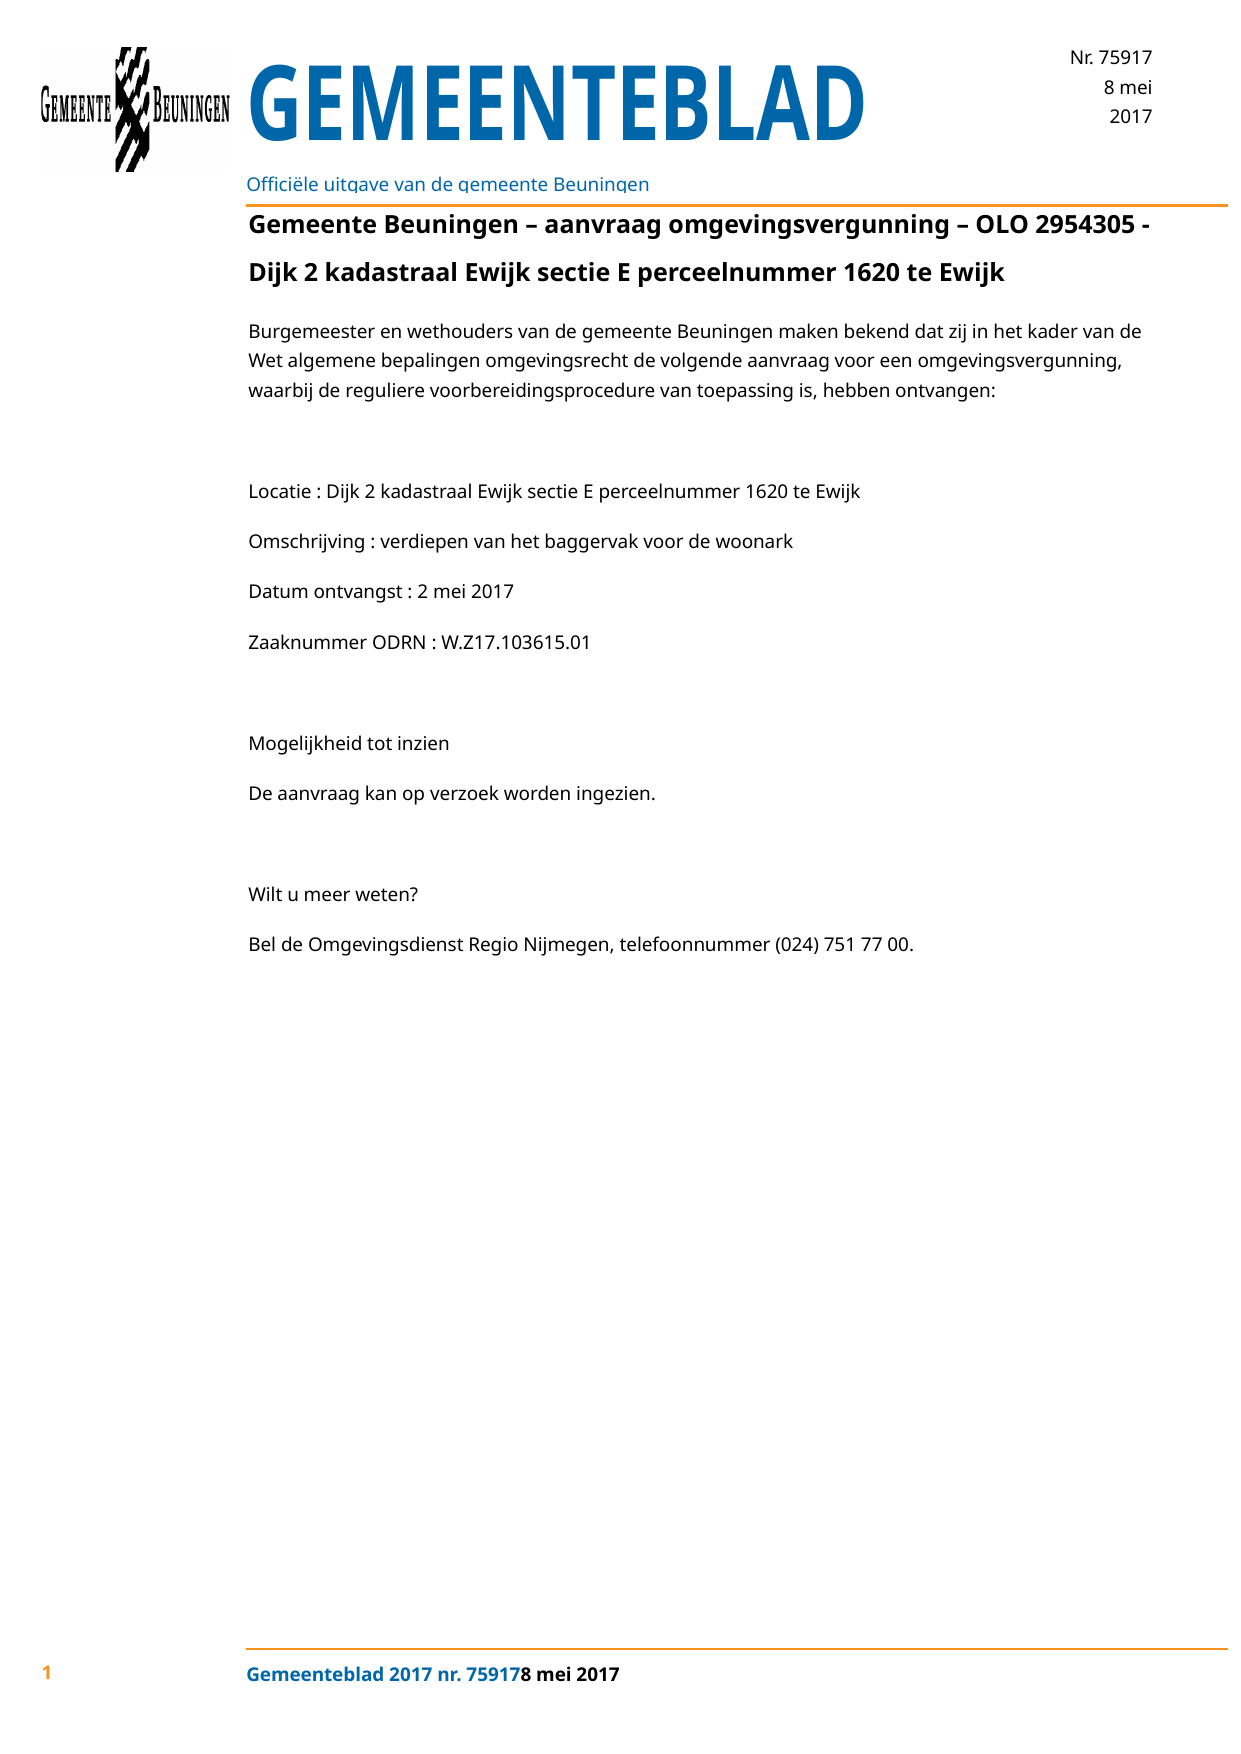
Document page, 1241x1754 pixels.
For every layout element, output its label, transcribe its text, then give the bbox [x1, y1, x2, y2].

text Wilt u meer weten? [248, 881, 1152, 907]
text De aanvraag kan op verzoek worden ingezien. [248, 780, 1152, 806]
text Omschrijving : verdiepen van het baggervak voor de woonark [248, 528, 1152, 554]
text Locatie : Dijk 2 kadastraal Ewijk sectie E perceelnummer 1620 te Ewijk [248, 478, 1152, 504]
picture [41, 47, 231, 172]
text Datum ontvangst : 2 mei 2017 [248, 579, 1152, 604]
text Bel de Omgevingsdienst Regio Nijmegen, telefoonnummer (024) 751 77 00. [248, 932, 1152, 957]
text Gemeente Beuningen – aanvraag omgevingsvergunning – OLO 2954305 - Dijk 2 kadastraal Ewijk sectie E perceelnummer 1620 te Ewijk [248, 207, 1152, 288]
text Mogelijkheid tot inzien [248, 730, 1152, 756]
text Burgemeester en wethouders van de gemeente Beuningen maken bekend dat zij in het kader van de Wet algemene bepalingen omgevingsrecht de volgende aanvraag voor een omgevingsvergunning, waarbij de reguliere voorbereidingsprocedure van toepassing is, hebben ontvangen: [248, 318, 1152, 403]
text Zaaknummer ODRN : W.Z17.103615.01 [248, 629, 1152, 655]
